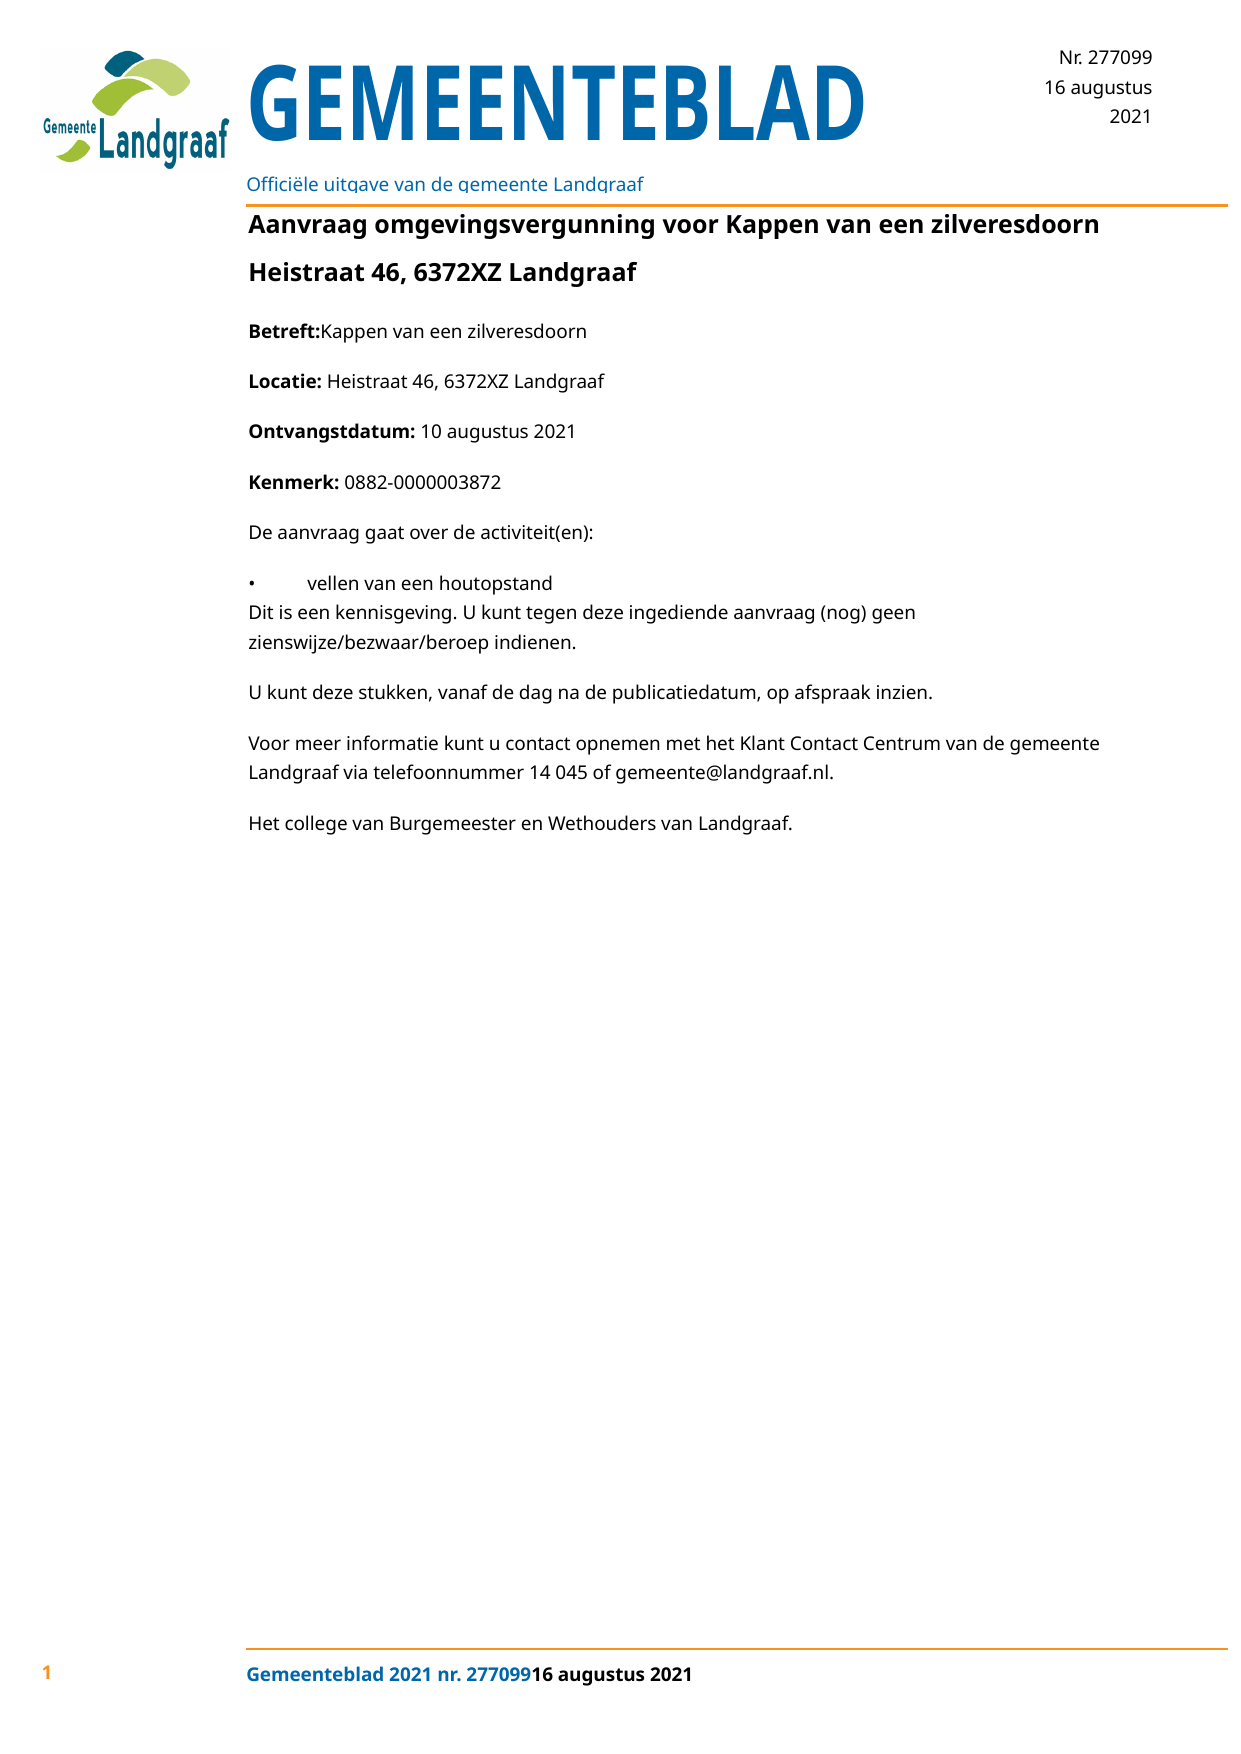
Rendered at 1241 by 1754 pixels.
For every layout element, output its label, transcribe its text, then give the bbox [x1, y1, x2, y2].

text Ontvangstdatum: 10 augustus 2021 [248, 419, 1152, 444]
text Dit is een kennisgeving. U kunt tegen deze ingediende aanvraag (nog) geen zienswijze/bezwaar/beroep indienen. [248, 599, 1152, 655]
text Voor meer informatie kunt u contact opnemen met het Klant Contact Centrum van de gemeente Landgraaf via telefoonnummer 14 045 of gemeente@landgraaf.nl. [248, 730, 1152, 785]
text De aanvraag gaat over de activiteit(en): [248, 519, 1152, 545]
text Locatie: Heistraat 46, 6372XZ Landgraaf [248, 368, 1152, 394]
text Kenmerk: 0882-0000003872 [248, 469, 1152, 495]
text U kunt deze stukken, vanaf de dag na de publicatiedatum, op afspraak inzien. [248, 679, 1152, 705]
list vellen van een houtopstand [248, 570, 1152, 596]
picture [41, 47, 231, 172]
text Betreft:Kappen van een zilveresdoorn [248, 318, 1152, 344]
text Het college van Burgemeester en Wethouders van Landgraaf. [248, 810, 1152, 836]
text Aanvraag omgevingsvergunning voor Kappen van een zilveresdoorn Heistraat 46, 6372XZ Landgraaf [248, 207, 1152, 288]
